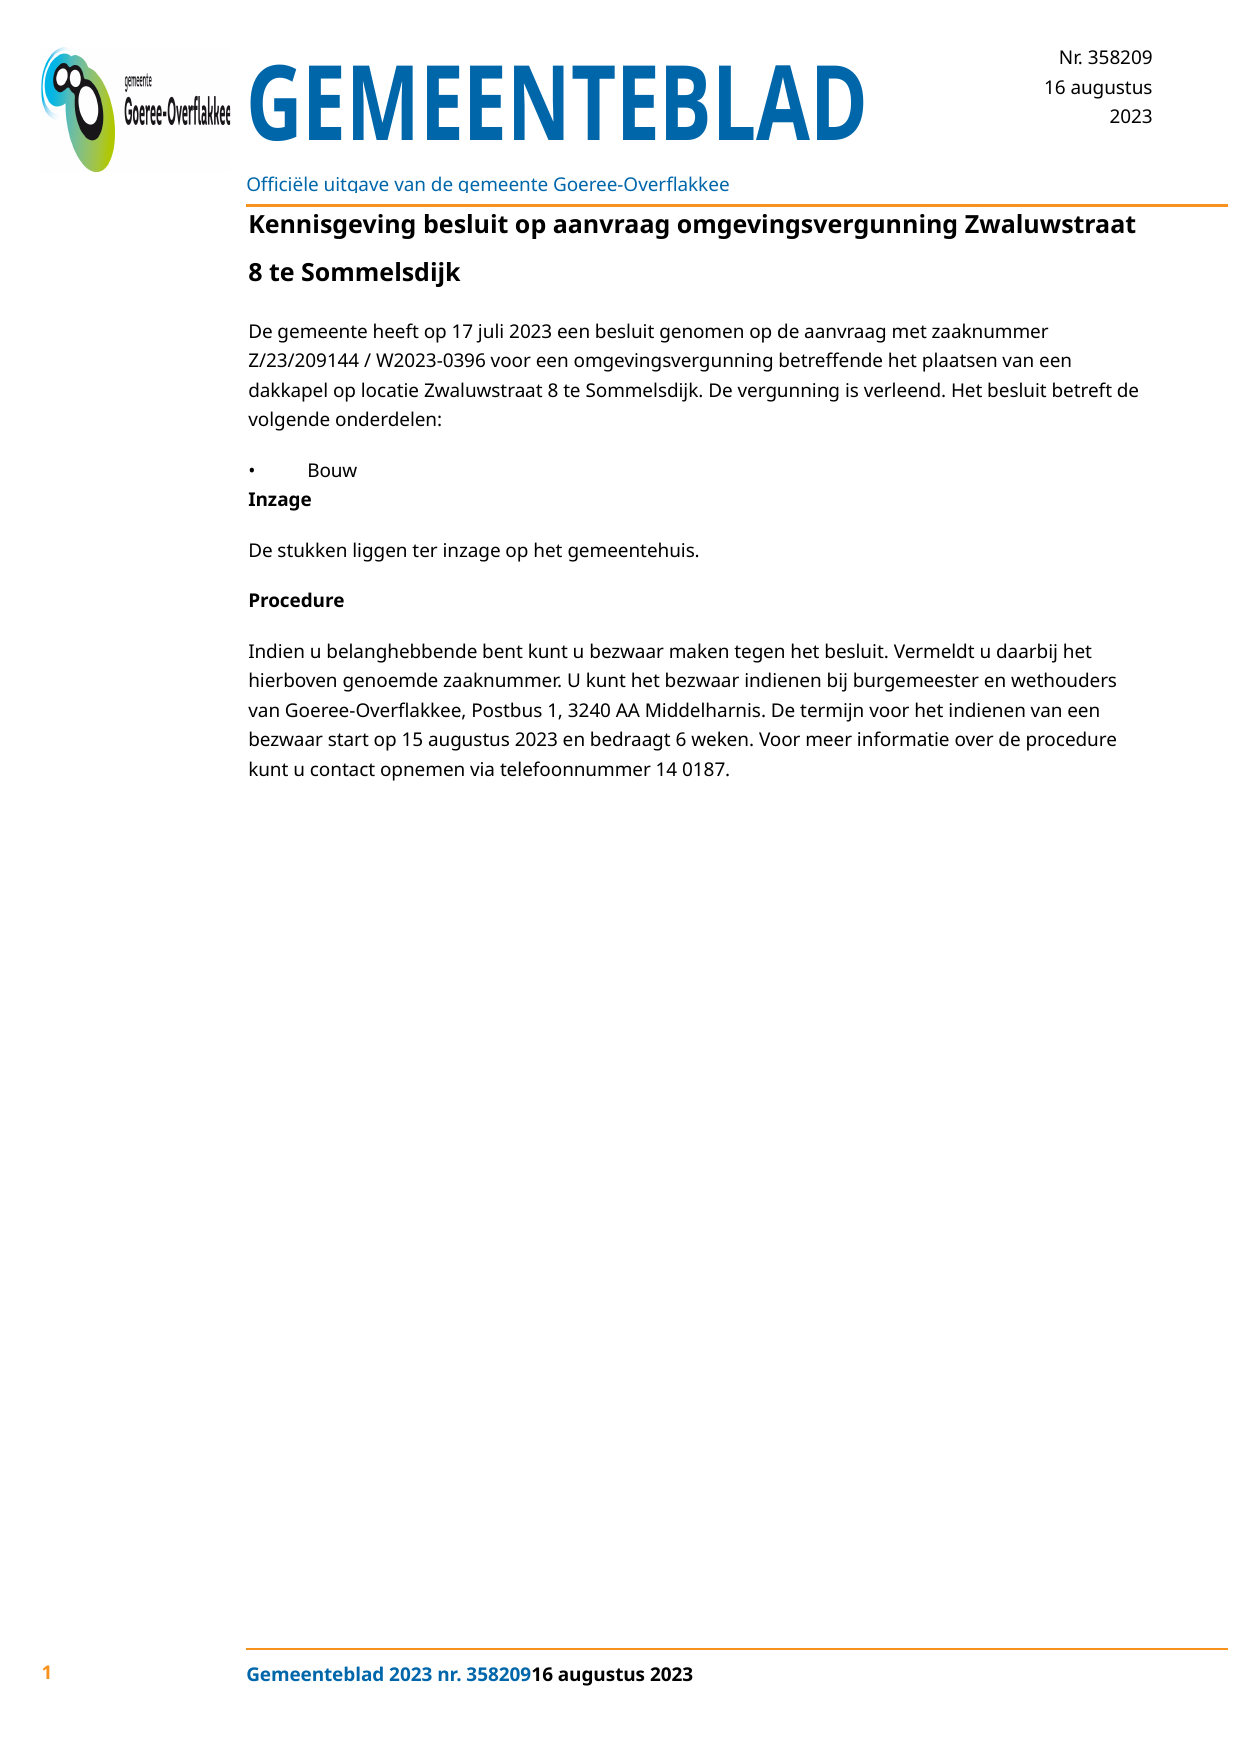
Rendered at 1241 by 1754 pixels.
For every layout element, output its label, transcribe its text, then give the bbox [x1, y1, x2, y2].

text Procedure [248, 587, 1152, 613]
list Bouw [248, 457, 1152, 483]
text Indien u belanghebbende bent kunt u bezwaar maken tegen het besluit. Vermeldt u daarbij het hierboven genoemde zaaknummer. U kunt het bezwaar indienen bij burgemeester en wethouders van Goeree-Overflakkee, Postbus 1, 3240 AA Middelharnis. De termijn voor het indienen van een bezwaar start op 15 augustus 2023 en bedraagt 6 weken. Voor meer informatie over de procedure kunt u contact opnemen via telefoonnummer 14 0187. [248, 638, 1152, 782]
text De stukken liggen ter inzage op het gemeentehuis. [248, 537, 1152, 563]
picture [41, 47, 231, 172]
text Inzage [248, 487, 1152, 512]
text De gemeente heeft op 17 juli 2023 een besluit genomen op de aanvraag met zaaknummer Z/23/209144 / W2023-0396 voor een omgevingsvergunning betreffende het plaatsen van een dakkapel op locatie Zwaluwstraat 8 te Sommelsdijk. De vergunning is verleend. Het besluit betreft de volgende onderdelen: [248, 318, 1152, 432]
text Kennisgeving besluit op aanvraag omgevingsvergunning Zwaluwstraat 8 te Sommelsdijk [248, 207, 1152, 288]
